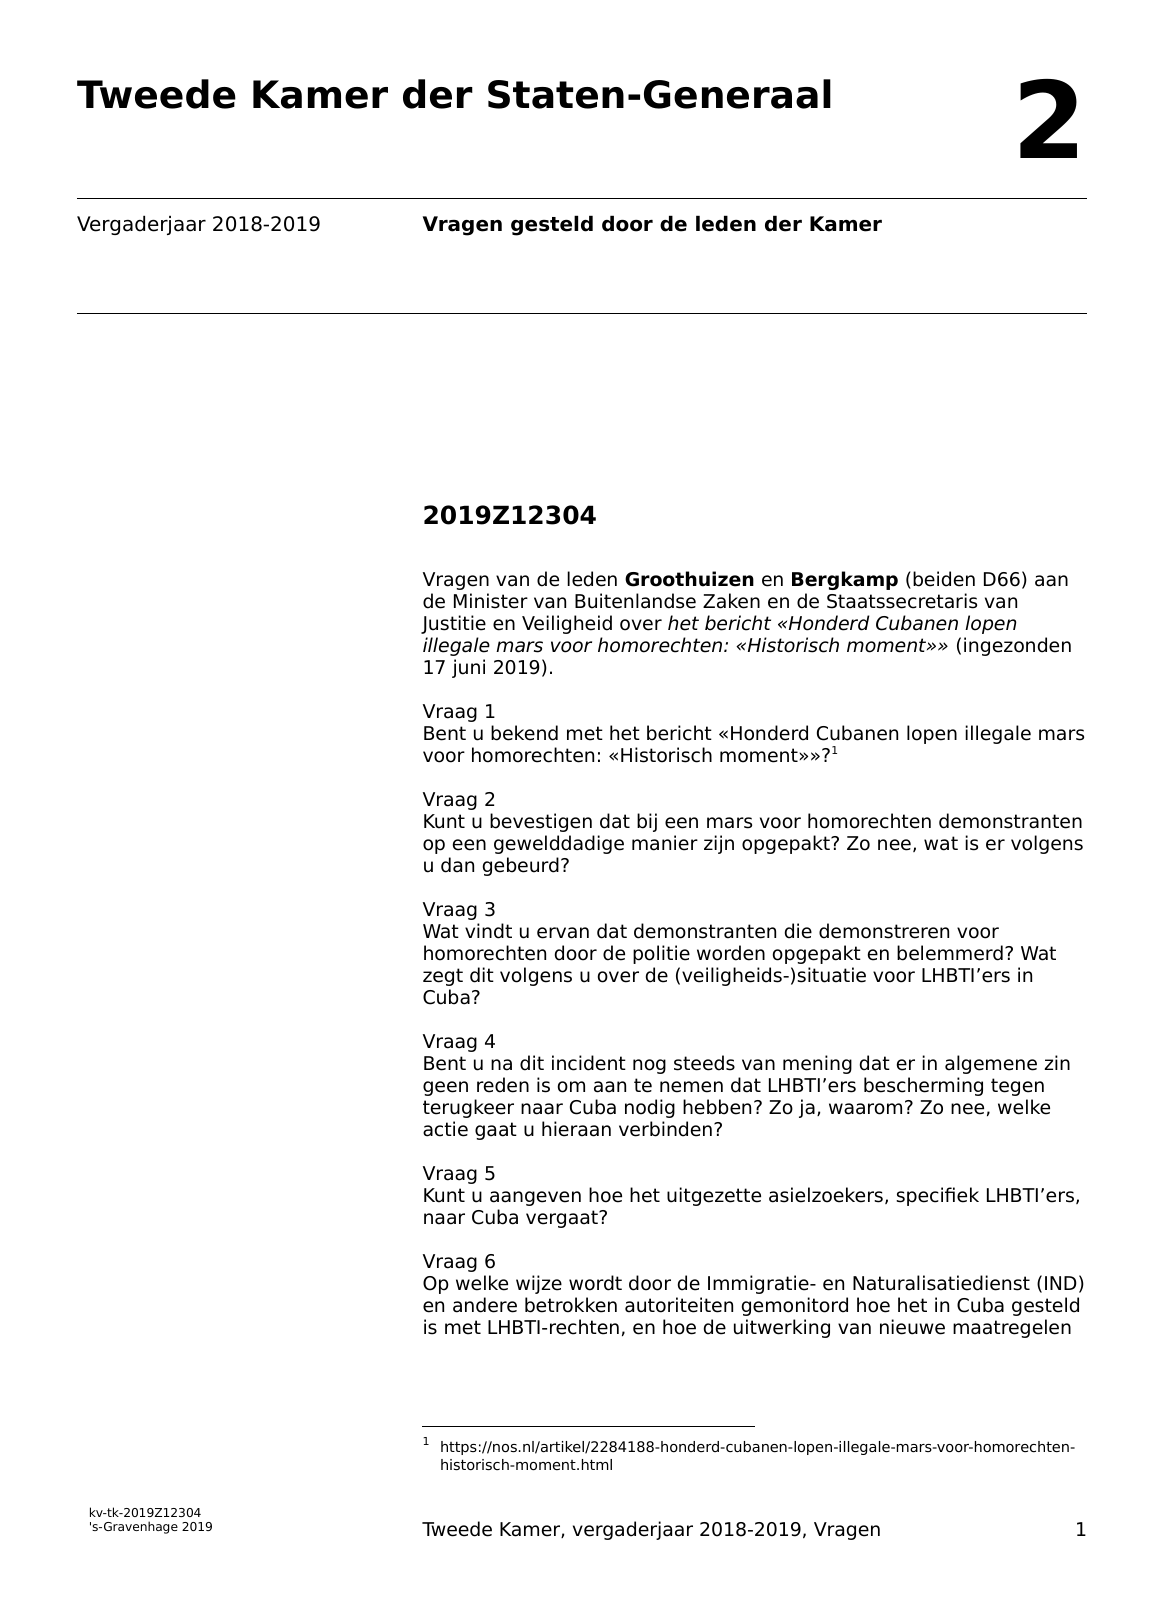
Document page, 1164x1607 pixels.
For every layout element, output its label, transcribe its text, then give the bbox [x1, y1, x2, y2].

text 's-Gravenhage 2019 [88, 1520, 323, 1534]
text Vraag 6 [422, 1251, 1087, 1273]
table_header Tweede Kamer der Staten-Generaal [77, 59, 886, 198]
text kv-tk-2019Z12304 [88, 1506, 323, 1520]
text Wat vindt u ervan dat demonstranten die demonstreren voor homorechten door de politie worden opgepakt en belemmerd? Wat zegt dit volgens u over de (veiligheids-)situatie voor LHBTI’ers in Cuba? [422, 921, 1087, 1009]
text Bent u na dit incident nog steeds van mening dat er in algemene zin geen reden is om aan te nemen dat LHBTI’ers bescherming tegen terugkeer naar Cuba nodig hebben? Zo ja, waarom? Zo nee, welke actie gaat u hieraan verbinden? [422, 1053, 1087, 1141]
text Vragen van de leden Groothuizen en Bergkamp (beiden D66) aan de Minister van Buitenlandse Zaken en de Staatssecretaris van Justitie en Veiligheid over het bericht «Honderd Cubanen lopen illegale mars voor homorechten: «Historisch moment»» (ingezonden 17 juni 2019). [422, 569, 1087, 679]
text Vraag 4 [422, 1031, 1087, 1053]
text Vraag 5 [422, 1163, 1087, 1185]
text Kunt u aangeven hoe het uitgezette asielzoekers, specifiek LHBTI’ers, naar Cuba vergaat? [422, 1185, 1087, 1229]
table_cell Vragen gesteld door de leden der Kamer [422, 199, 1087, 313]
text 2019Z12304 [422, 501, 1087, 531]
text Vraag 3 [422, 899, 1087, 921]
text Op welke wijze wordt door de Immigratie- en Naturalisatiedienst (IND) en andere betrokken autoriteiten gemonitord hoe het in Cuba gesteld is met LHBTI-rechten, en hoe de uitwerking van nieuwe maatregelen [422, 1273, 1087, 1339]
text Kunt u bevestigen dat bij een mars voor homorechten demonstranten op een gewelddadige manier zijn opgepakt? Zo nee, wat is er volgens u dan gebeurd? [422, 811, 1087, 877]
table_cell Vergaderjaar 2018-2019 [77, 199, 422, 313]
text Vraag 1 [422, 701, 1087, 723]
text Bent u bekend met het bericht «Honderd Cubanen lopen illegale mars voor homorechten: «Historisch moment»»? [422, 723, 1087, 767]
text Vraag 2 [422, 789, 1087, 811]
text https://nos.nl/artikel/2284188-honderd-cubanen-lopen-illegale-mars-voor-homorechten-historisch-moment.html [422, 1435, 1087, 1474]
table_header 2 [886, 59, 1087, 198]
